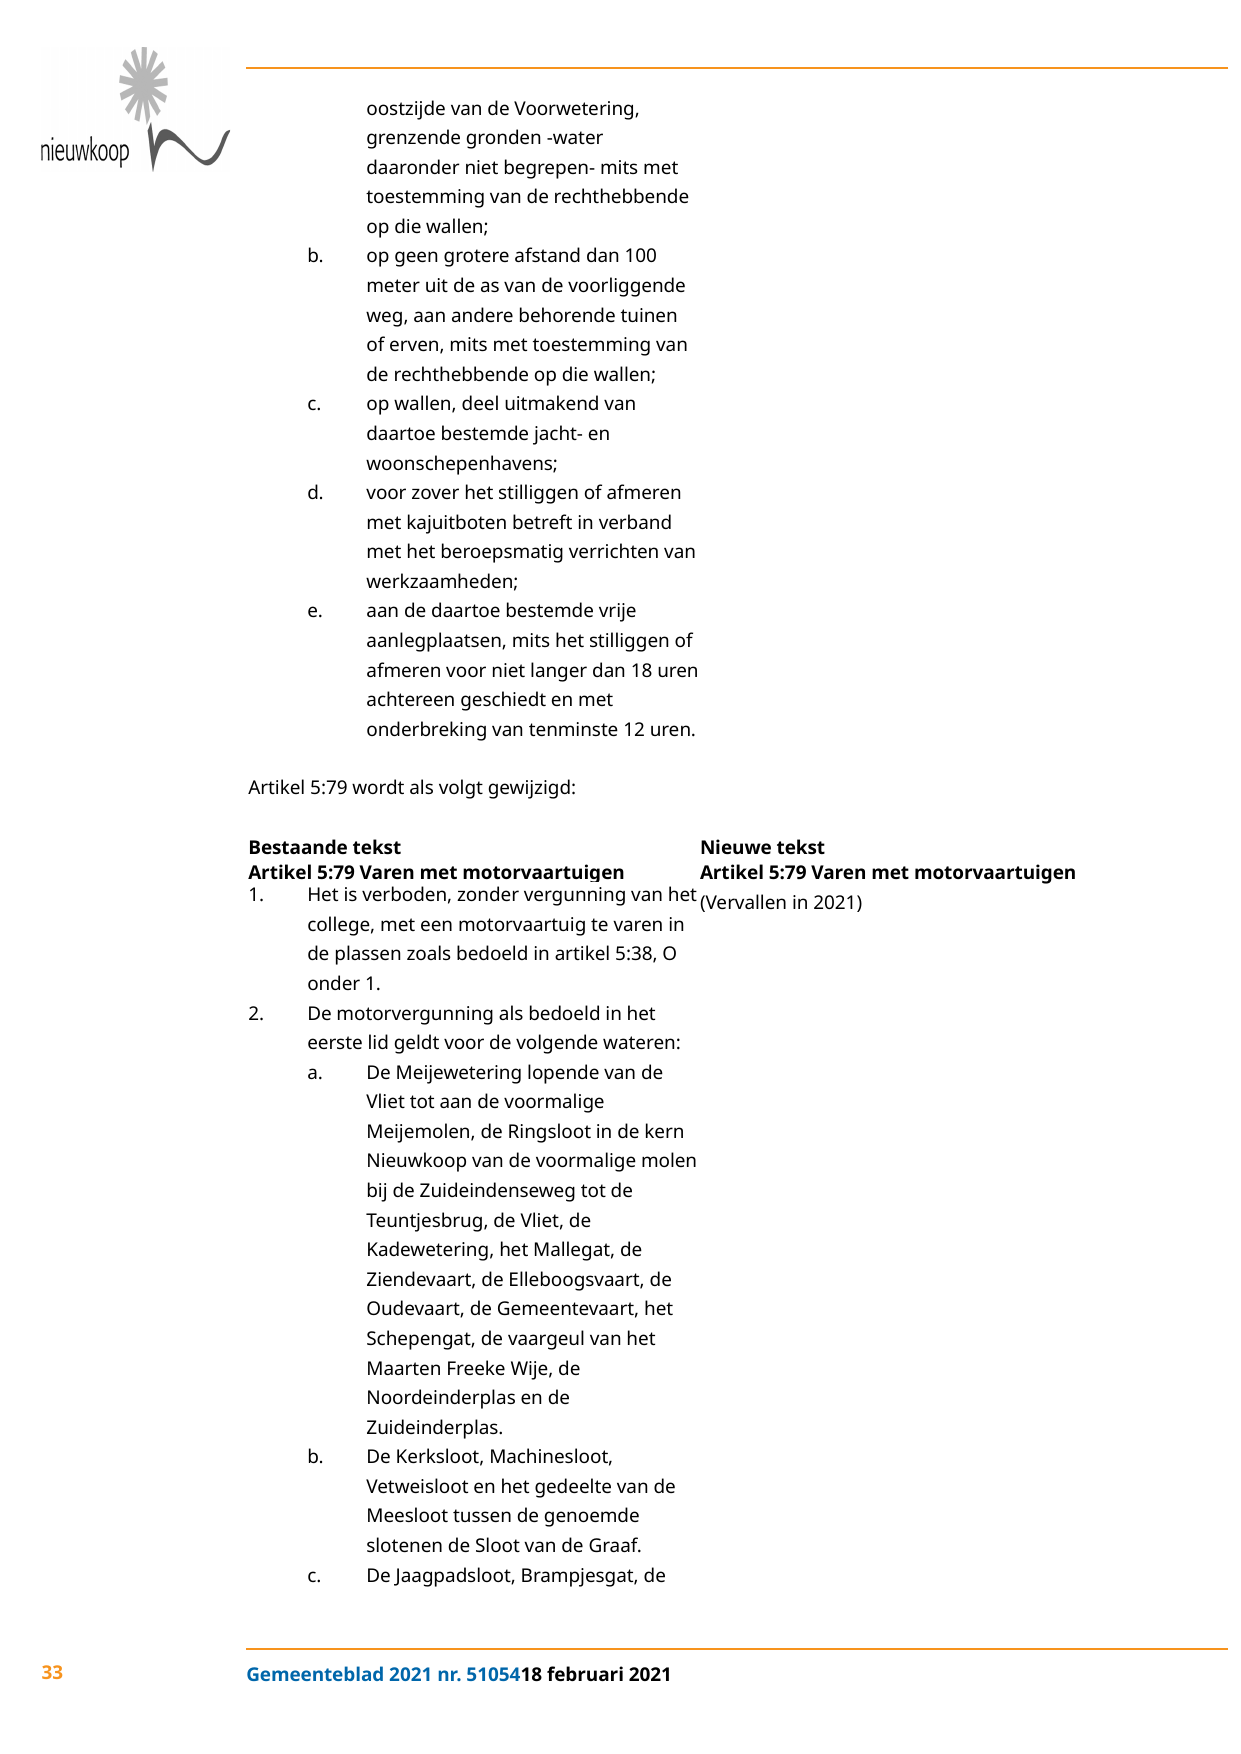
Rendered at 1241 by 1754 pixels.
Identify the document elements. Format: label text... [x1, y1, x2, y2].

text Artikel 5:79 wordt als volgt gewijzigd: [248, 774, 1152, 800]
table_cell Artikel 5:79 Varen met motorvaartuigen Het is verboden, zonder vergunning van het college, met een motorvaartuig te varen in de plassen zoals bedoeld in artikel 5:38, O onder 1. De motorvergunning als bedoeld in het eerste lid geldt voor de volgende wateren: De Meijewetering lopende van de Vliet tot aan de voormalige Meijemolen, de Ringsloot in de kern Nieuwkoop van de voormalige molen bij de Zuideindenseweg tot de Teuntjesbrug, de Vliet, de Kadewetering, het Mallegat, de Ziendevaart, de Elleboogsvaart, de Oudevaart, de Gemeentevaart, het Schepengat, de vaargeul van het Maarten Freeke Wije, de Noordeinderplas en de Zuideinderplas. De Kerksloot, Machinesloot, Vetweisloot en het gedeelte van de Meesloot tussen de genoemde slotenen de Sloot van de Graaf. De Jaagpadsloot, Brampjesgat, de [248, 860, 700, 1587]
table_cell oostzijde van de Voorwetering, grenzende gronden -water daaronder niet begrepen- mits met toestemming van de rechthebbende op die wallen; op geen grotere afstand dan 100 meter uit de as van de voorliggende weg, aan andere behorende tuinen of erven, mits met toestemming van de rechthebbende op die wallen; op wallen, deel uitmakend van daartoe bestemde jacht- en woonschepenhavens; voor zover het stilliggen of afmeren met kajuitboten betreft in verband met het beroepsmatig verrichten van werkzaamheden; aan de daartoe bestemde vrije aanlegplaatsen, mits het stilliggen of afmeren voor niet langer dan 18 uren achtereen geschiedt en met onderbreking van tenminste 12 uren. [248, 95, 700, 742]
table_header Nieuwe tekst [700, 834, 1152, 859]
table_header Bestaande tekst [248, 834, 700, 859]
table_cell Artikel 5:79 Varen met motorvaartuigen (Vervallen in 2021) [700, 860, 1152, 1587]
picture [41, 47, 231, 172]
table_cell [700, 95, 1152, 742]
